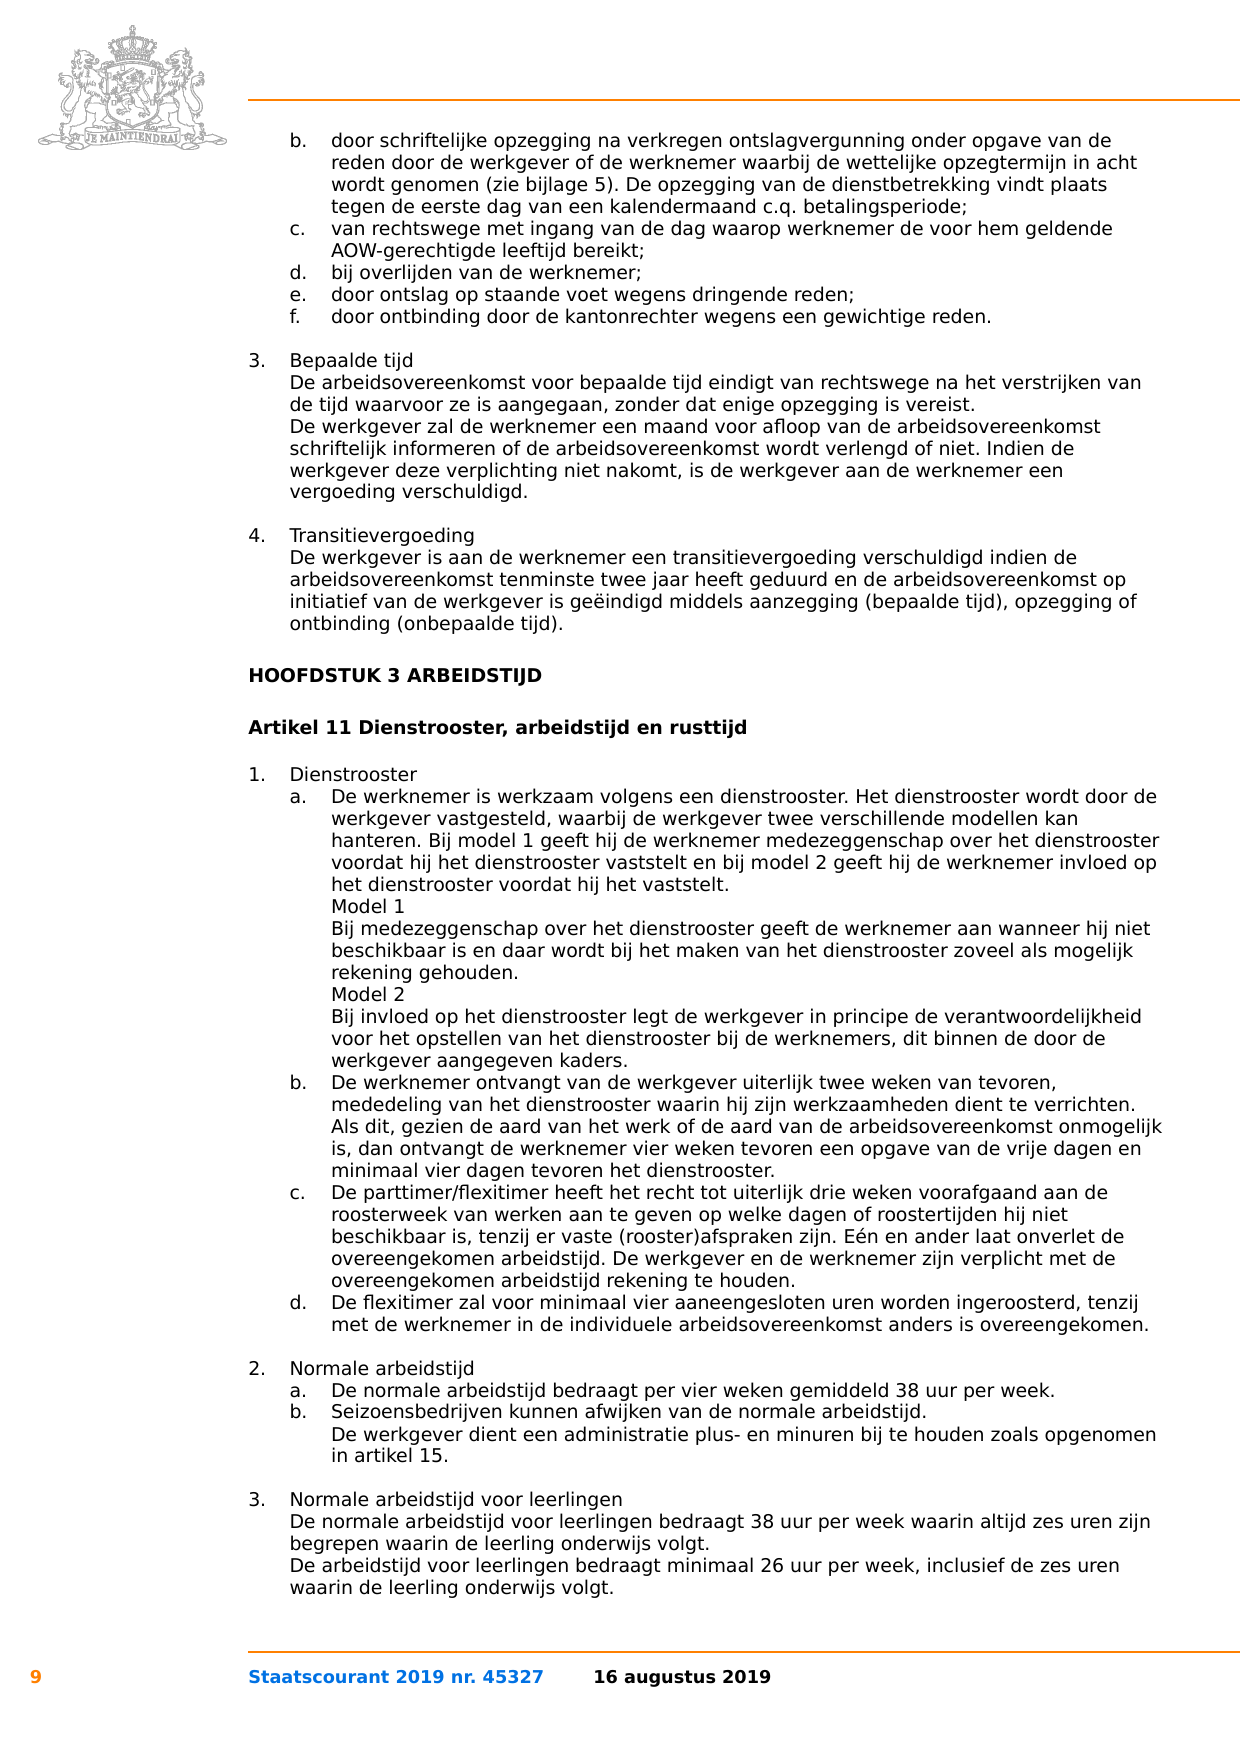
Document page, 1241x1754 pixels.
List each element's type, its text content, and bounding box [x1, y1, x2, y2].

text b. Seizoensbedrijven kunnen afwijken van de normale arbeidstijd. [289, 1401, 1163, 1423]
text b. door schriftelijke opzegging na verkregen ontslagvergunning onder opgave van de reden door de werkgever of de werknemer waarbij de wettelijke opzegtermijn in acht wordt genomen (zie bijlage 5). De opzegging van de dienstbetrekking vindt plaats tegen de eerste dag van een kalendermaand c.q. betalingsperiode; [289, 130, 1163, 218]
text c. van rechtswege met ingang van de dag waarop werknemer de voor hem geldende AOW-gerechtigde leeftijd bereikt; [289, 218, 1163, 262]
text c. De parttimer/flexitimer heeft het recht tot uiterlijk drie weken voorafgaand aan de roosterweek van werken aan te geven op welke dagen of roostertijden hij niet beschikbaar is, tenzij er vaste (rooster)afspraken zijn. Eén en ander laat onverlet de overeengekomen arbeidstijd. De werkgever en de werknemer zijn verplicht met de overeengekomen arbeidstijd rekening te houden. [289, 1182, 1163, 1292]
text 3. Bepaalde tijd [248, 349, 1163, 372]
text Model 1 [331, 896, 1163, 918]
picture [38, 25, 227, 150]
text 1. Dienstrooster [248, 764, 1163, 786]
text e. door ontslag op staande voet wegens dringende reden; [289, 284, 1163, 306]
text a. De normale arbeidstijd bedraagt per vier weken gemiddeld 38 uur per week. [289, 1379, 1163, 1401]
text d. bij overlijden van de werknemer; [289, 262, 1163, 284]
subtitle HOOFDSTUK 3 ARBEIDSTIJD [248, 665, 1163, 687]
text De arbeidsovereenkomst voor bepaalde tijd eindigt van rechtswege na het verstrijken van de tijd waarvoor ze is aangegaan, zonder dat enige opzegging is vereist. [289, 372, 1163, 416]
text Bij medezeggenschap over het dienstrooster geeft de werknemer aan wanneer hij niet beschikbaar is en daar wordt bij het maken van het dienstrooster zoveel als mogelijk rekening gehouden. [331, 918, 1163, 984]
text Model 2 [331, 984, 1163, 1006]
text De normale arbeidstijd voor leerlingen bedraagt 38 uur per week waarin altijd zes uren zijn begrepen waarin de leerling onderwijs volgt. [289, 1511, 1163, 1555]
text f. door ontbinding door de kantonrechter wegens een gewichtige reden. [289, 306, 1163, 328]
text Als dit, gezien de aard van het werk of de aard van de arbeidsovereenkomst onmogelijk is, dan ontvangt de werknemer vier weken tevoren een opgave van de vrije dagen en minimaal vier dagen tevoren het dienstrooster. [331, 1116, 1163, 1182]
text De arbeidstijd voor leerlingen bedraagt minimaal 26 uur per week, inclusief de zes uren waarin de leerling onderwijs volgt. [289, 1555, 1163, 1599]
text De werkgever dient een administratie plus- en minuren bij te houden zoals opgenomen in artikel 15. [331, 1423, 1163, 1467]
subtitle Artikel 11 Dienstrooster, arbeidstijd en rusttijd [248, 717, 1163, 739]
text 4. Transitievergoeding [248, 525, 1163, 547]
text d. De flexitimer zal voor minimaal vier aaneengesloten uren worden ingeroosterd, tenzij met de werknemer in de individuele arbeidsovereenkomst anders is overeengekomen. [289, 1292, 1163, 1336]
text 3. Normale arbeidstijd voor leerlingen [248, 1489, 1163, 1511]
text Bij invloed op het dienstrooster legt de werkgever in principe de verantwoordelijkheid voor het opstellen van het dienstrooster bij de werknemers, dit binnen de door de werkgever aangegeven kaders. [331, 1006, 1163, 1072]
text b. De werknemer ontvangt van de werkgever uiterlijk twee weken van tevoren, mededeling van het dienstrooster waarin hij zijn werkzaamheden dient te verrichten. [289, 1072, 1163, 1116]
text De werkgever is aan de werknemer een transitievergoeding verschuldigd indien de arbeidsovereenkomst tenminste twee jaar heeft geduurd en de arbeidsovereenkomst op initiatief van de werkgever is geëindigd middels aanzegging (bepaalde tijd), opzegging of ontbinding (onbepaalde tijd). [289, 547, 1163, 635]
text De werkgever zal de werknemer een maand voor afloop van de arbeidsovereenkomst schriftelijk informeren of de arbeidsovereenkomst wordt verlengd of niet. Indien de werkgever deze verplichting niet nakomt, is de werkgever aan de werknemer een vergoeding verschuldigd. [289, 416, 1163, 503]
text a. De werknemer is werkzaam volgens een dienstrooster. Het dienstrooster wordt door de werkgever vastgesteld, waarbij de werkgever twee verschillende modellen kan hanteren. Bij model 1 geeft hij de werknemer medezeggenschap over het dienstrooster voordat hij het dienstrooster vaststelt en bij model 2 geeft hij de werknemer invloed op het dienstrooster voordat hij het vaststelt. [289, 786, 1163, 896]
text 2. Normale arbeidstijd [248, 1357, 1163, 1379]
